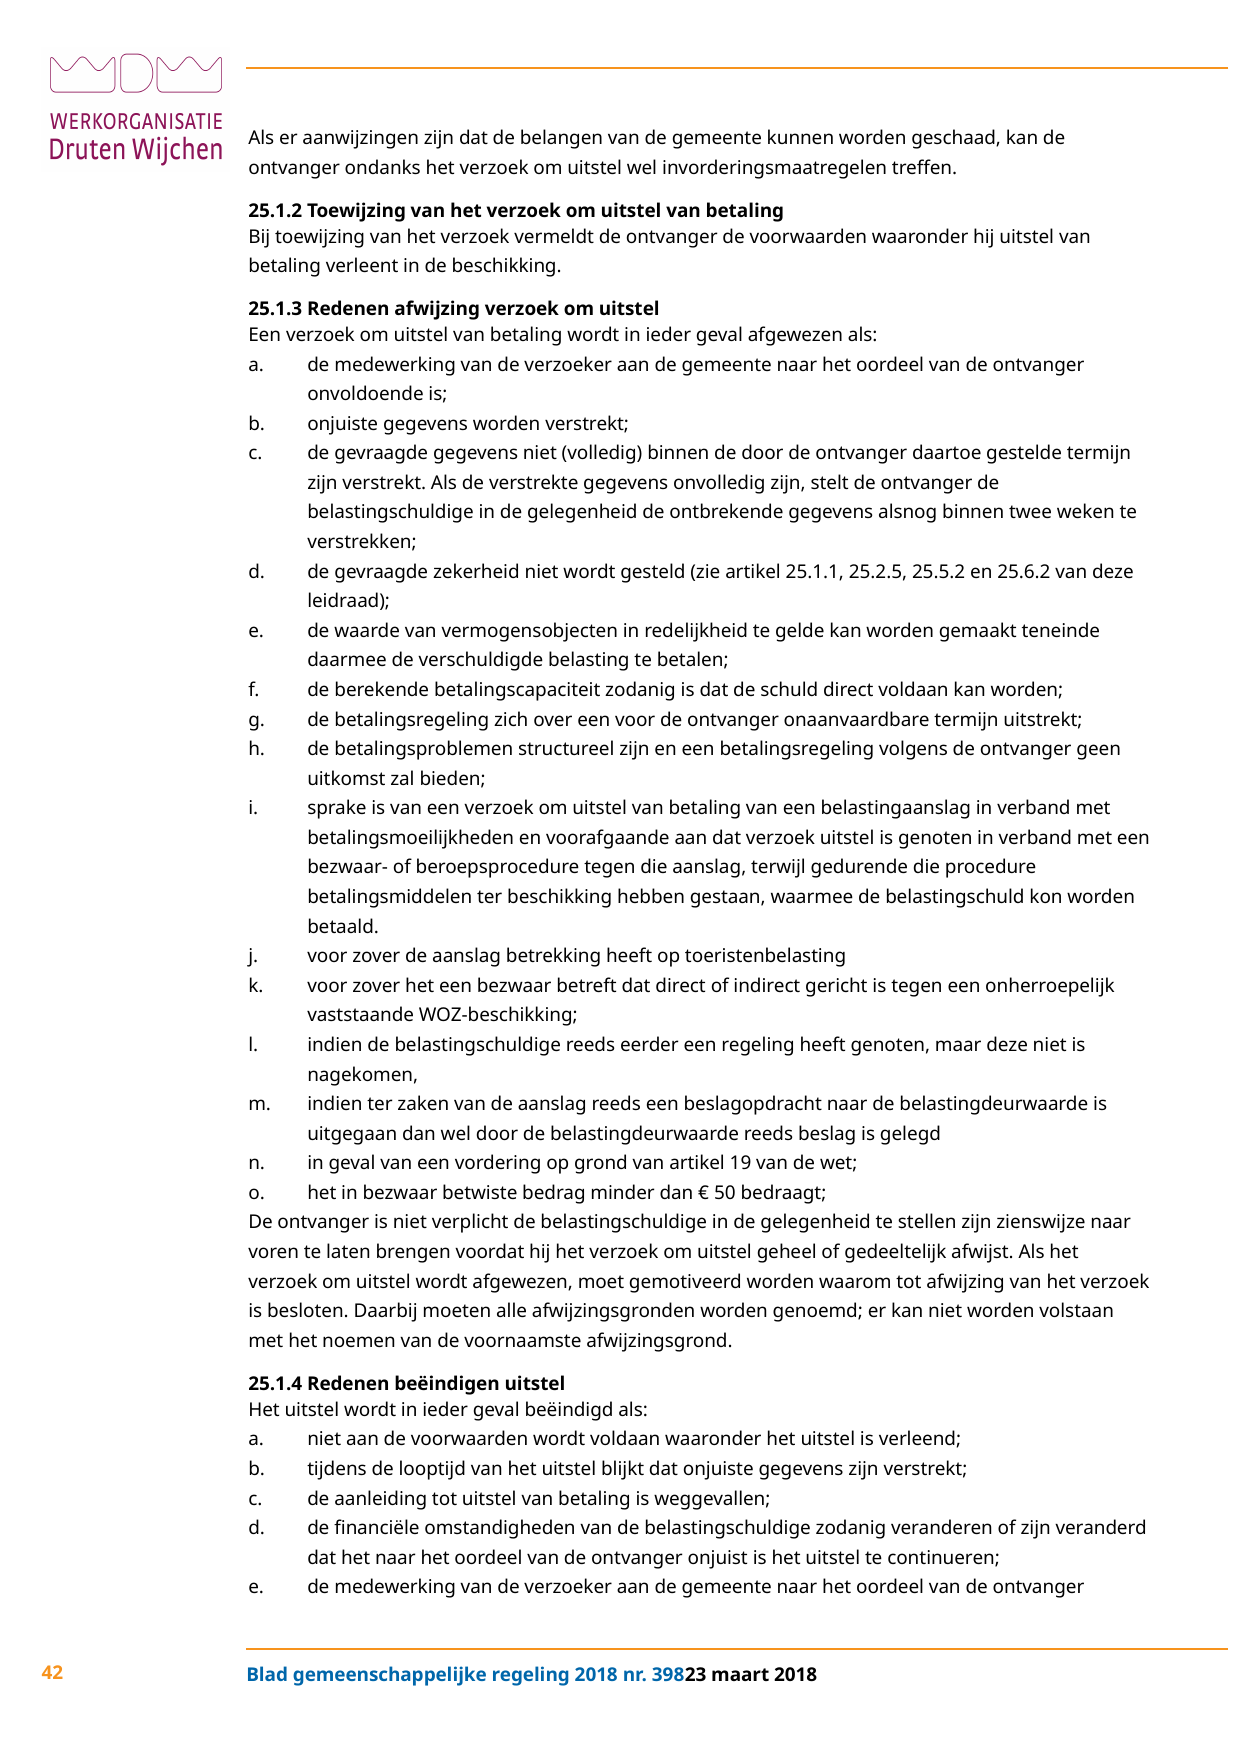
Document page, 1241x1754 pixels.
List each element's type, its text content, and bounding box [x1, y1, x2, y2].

list niet aan de voorwaarden wordt voldaan waaronder het uitstel is verleend; [248, 1426, 1152, 1451]
list de berekende betalingscapaciteit zodanig is dat de schuld direct voldaan kan worden; [248, 676, 1152, 702]
text De ontvanger is niet verplicht de belastingschuldige in de gelegenheid te stellen zijn zienswijze naar voren te laten brengen voordat hij het verzoek om uitstel geheel of gedeeltelijk afwijst. Als het verzoek om uitstel wordt afgewezen, moet gemotiveerd worden waarom tot afwijzing van het verzoek is besloten. Daarbij moeten alle afwijzingsgronden worden genoemd; er kan niet worden volstaan met het noemen van de voornaamste afwijzingsgrond. [248, 1209, 1152, 1353]
list sprake is van een verzoek om uitstel van betaling van een belastingaanslag in verband met betalingsmoeilijkheden en voorafgaande aan dat verzoek uitstel is genoten in verband met een bezwaar- of beroepsprocedure tegen die aanslag, terwijl gedurende die procedure betalingsmiddelen ter beschikking hebben gestaan, waarmee de belastingschuld kon worden betaald. [248, 794, 1152, 939]
list de waarde van vermogensobjecten in redelijkheid te gelde kan worden gemaakt teneinde daarmee de verschuldigde belasting te betalen; [248, 617, 1152, 672]
text 25.1.4 Redenen beëindigen uitstel [248, 1370, 1152, 1396]
text 25.1.3 Redenen afwijzing verzoek om uitstel [248, 296, 1152, 321]
list het in bezwaar betwiste bedrag minder dan € 50 bedraagt; [248, 1179, 1152, 1205]
list de betalingsregeling zich over een voor de ontvanger onaanvaardbare termijn uitstrekt; [248, 706, 1152, 732]
text Het uitstel wordt in ieder geval beëindigd als: [248, 1396, 1152, 1422]
list indien de belastingschuldige reeds eerder een regeling heeft genoten, maar deze niet is nagekomen, [248, 1031, 1152, 1087]
list onjuiste gegevens worden verstrekt; [248, 410, 1152, 436]
list de gevraagde zekerheid niet wordt gesteld (zie artikel 25.1.1, 25.2.5, 25.5.2 en 25.6.2 van deze leidraad); [248, 558, 1152, 613]
list de medewerking van de verzoeker aan de gemeente naar het oordeel van de ontvanger onvoldoende is; [248, 351, 1152, 406]
list de betalingsproblemen structureel zijn en een betalingsregeling volgens de ontvanger geen uitkomst zal bieden; [248, 735, 1152, 791]
picture [41, 47, 231, 172]
list voor zover de aanslag betrekking heeft op toeristenbelasting [248, 942, 1152, 968]
list indien ter zaken van de aanslag reeds een beslagopdracht naar de belastingdeurwaarde is uitgegaan dan wel door de belastingdeurwaarde reeds beslag is gelegd [248, 1090, 1152, 1146]
text Bij toewijzing van het verzoek vermeldt de ontvanger de voorwaarden waaronder hij uitstel van betaling verleent in de beschikking. [248, 223, 1152, 278]
list tijdens de looptijd van het uitstel blijkt dat onjuiste gegevens zijn verstrekt; [248, 1455, 1152, 1481]
list in geval van een vordering op grond van artikel 19 van de wet; [248, 1149, 1152, 1175]
text Als er aanwijzingen zijn dat de belangen van de gemeente kunnen worden geschaad, kan de ontvanger ondanks het verzoek om uitstel wel invorderingsmaatregelen treffen. [248, 124, 1152, 180]
list de aanleiding tot uitstel van betaling is weggevallen; [248, 1485, 1152, 1510]
list de financiële omstandigheden van de belastingschuldige zodanig veranderen of zijn veranderd dat het naar het oordeel van de ontvanger onjuist is het uitstel te continueren; [248, 1514, 1152, 1569]
text Een verzoek om uitstel van betaling wordt in ieder geval afgewezen als: [248, 321, 1152, 347]
text 25.1.2 Toewijzing van het verzoek om uitstel van betaling [248, 197, 1152, 223]
list de medewerking van de verzoeker aan de gemeente naar het oordeel van de ontvanger [248, 1573, 1152, 1599]
list voor zover het een bezwaar betreft dat direct of indirect gericht is tegen een onherroepelijk vaststaande WOZ-beschikking; [248, 972, 1152, 1027]
list de gevraagde gegevens niet (volledig) binnen de door de ontvanger daartoe gestelde termijn zijn verstrekt. Als de verstrekte gegevens onvolledig zijn, stelt de ontvanger de belastingschuldige in de gelegenheid de ontbrekende gegevens alsnog binnen twee weken te verstrekken; [248, 439, 1152, 554]
